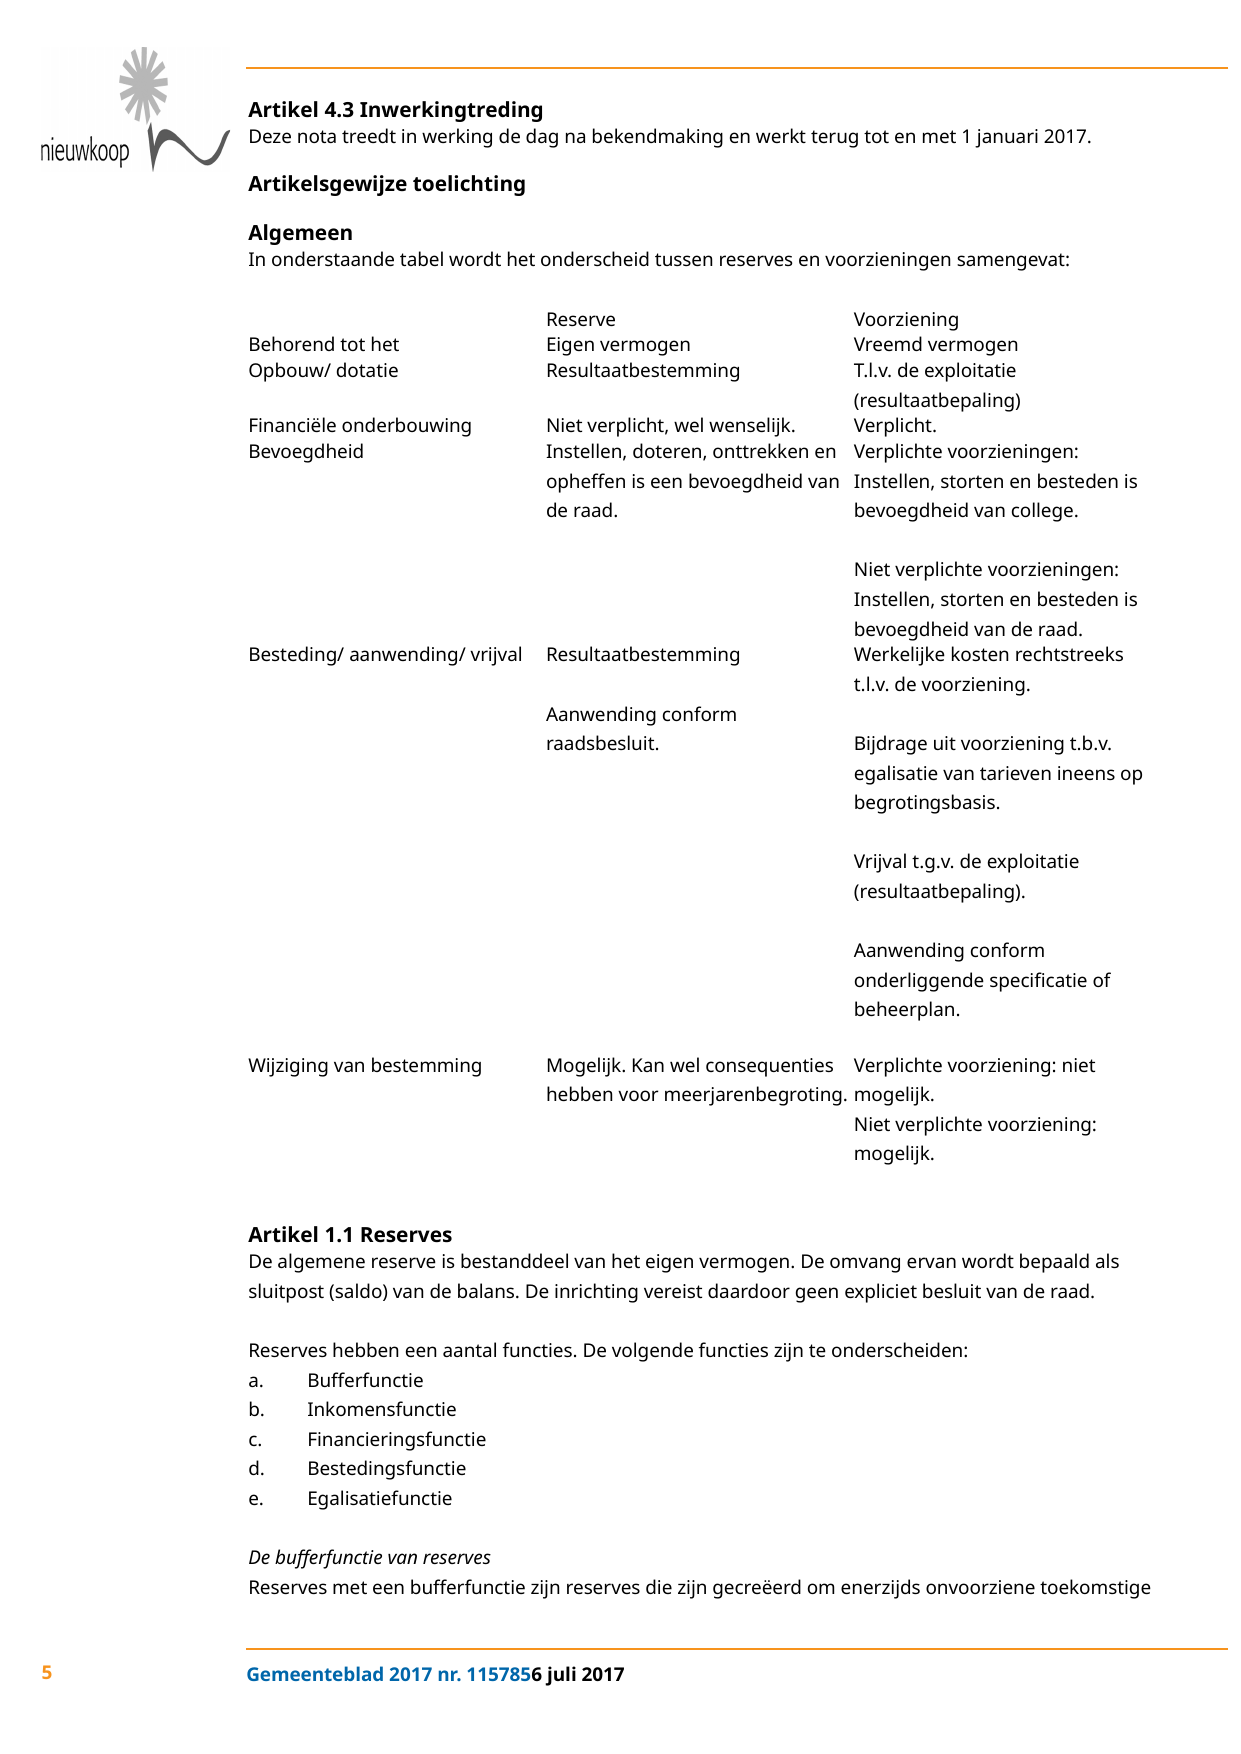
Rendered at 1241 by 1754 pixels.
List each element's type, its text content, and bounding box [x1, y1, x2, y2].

text In onderstaande tabel wordt het onderscheid tussen reserves en voorzieningen samengevat: [248, 247, 1152, 272]
table_cell Eigen vermogen [546, 332, 854, 357]
text Reserves hebben een aantal functies. De volgende functies zijn te onderscheiden: [248, 1337, 1152, 1363]
table_cell Verplichte voorzieningen: Instellen, storten en besteden is bevoegdheid van college. Niet verplichte voorzieningen: Instellen, storten en besteden is bevoegdheid van de raad. [854, 438, 1152, 642]
picture [41, 47, 231, 172]
table_cell Resultaatbestemming Aanwending conform raadsbesluit. [546, 642, 854, 1052]
text De bufferfunctie van reserves [248, 1544, 1152, 1570]
text De algemene reserve is bestanddeel van het eigen vermogen. De omvang ervan wordt bepaald als sluitpost (saldo) van de balans. De inrichting vereist daardoor geen expliciet besluit van de raad. [248, 1248, 1152, 1304]
text Artikelsgewijze toelichting [248, 169, 1152, 197]
table_cell Instellen, doteren, onttrekken en opheffen is een bevoegdheid van de raad. [546, 438, 854, 642]
list Egalisatiefunctie [248, 1485, 1152, 1511]
table_cell Resultaatbestemming [546, 357, 854, 413]
table_cell Vreemd vermogen [854, 332, 1152, 357]
table_cell T.l.v. de exploitatie (resultaatbepaling) [854, 357, 1152, 413]
table_cell Verplichte voorziening: niet mogelijk. Niet verplichte voorziening: mogelijk. [854, 1052, 1152, 1166]
text Reserves met een bufferfunctie zijn reserves die zijn gecreëerd om enerzijds onvoorziene toekomstige [248, 1574, 1152, 1599]
table_cell Niet verplicht, wel wenselijk. [546, 413, 854, 438]
table_cell Behorend tot het [248, 332, 546, 357]
table_cell Bevoegdheid [248, 438, 546, 642]
list Inkomensfunctie [248, 1396, 1152, 1422]
table_cell Opbouw/ dotatie [248, 357, 546, 413]
list Bufferfunctie [248, 1367, 1152, 1392]
text Artikel 4.3 Inwerkingtreding [248, 95, 1152, 123]
table_cell Mogelijk. Kan wel consequenties hebben voor meerjarenbegroting. [546, 1052, 854, 1166]
text Deze nota treedt in werking de dag na bekendmaking en werkt terug tot en met 1 januari 2017. [248, 123, 1152, 149]
table_cell Financiële onderbouwing [248, 413, 546, 438]
text Algemeen [248, 218, 1152, 247]
table_cell Wijziging van bestemming [248, 1052, 546, 1166]
text Artikel 1.1 Reserves [248, 1220, 1152, 1248]
table_header Voorziening [854, 306, 1152, 332]
table_cell Werkelijke kosten rechtstreeks t.l.v. de voorziening. Bijdrage uit voorziening t.b.v. egalisatie van tarieven ineens op begrotingsbasis. Vrijval t.g.v. de exploitatie (resultaatbepaling). Aanwending conform onderliggende specificatie of beheerplan. [854, 642, 1152, 1052]
list Financieringsfunctie [248, 1426, 1152, 1452]
list Bestedingsfunctie [248, 1456, 1152, 1481]
table_header [248, 306, 546, 332]
table_cell Besteding/ aanwending/ vrijval [248, 642, 546, 1052]
table_header Reserve [546, 306, 854, 332]
table_cell Verplicht. [854, 413, 1152, 438]
